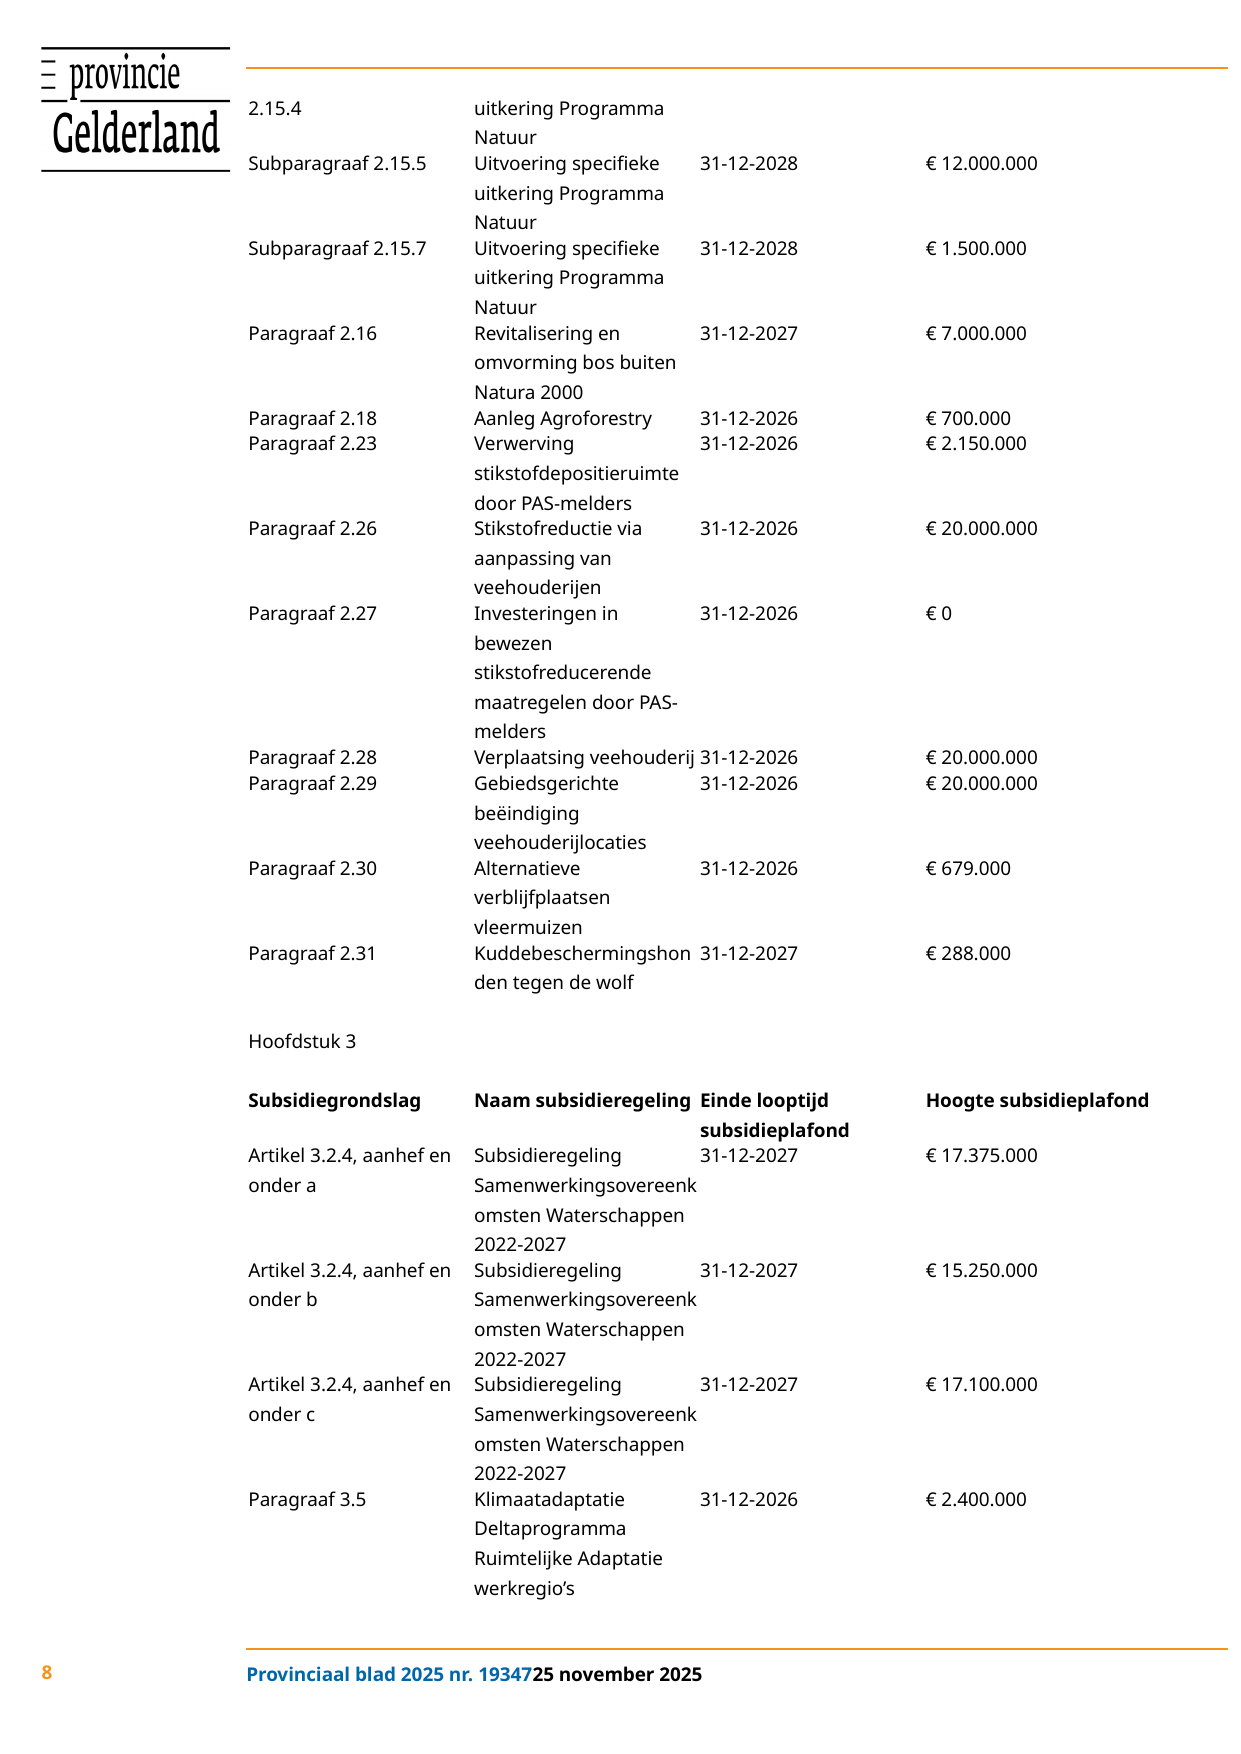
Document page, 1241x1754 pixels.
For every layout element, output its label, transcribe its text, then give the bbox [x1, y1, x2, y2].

table_cell € 20.000.000 [926, 744, 1152, 770]
table_cell 31-12-2026 [700, 515, 926, 600]
table_cell Paragraaf 2.29 [248, 770, 474, 855]
table_cell Subparagraaf 2.15.7 [248, 235, 474, 320]
table_cell Uitvoering specifieke uitkering Programma Natuur [474, 150, 700, 235]
table_cell Stikstofreductie via aanpassing van veehouderijen [474, 515, 700, 600]
table_cell Artikel 3.2.4, aanhef en onder b [248, 1257, 474, 1372]
table_cell Paragraaf 2.28 [248, 744, 474, 770]
table_cell Verplaatsing veehouderij [474, 744, 700, 770]
table_cell Paragraaf 2.30 [248, 855, 474, 940]
table_cell uitkering Programma Natuur [474, 95, 700, 150]
table_cell Subparagraaf 2.15.5 [248, 150, 474, 235]
table_cell € 15.250.000 [926, 1257, 1152, 1372]
table_cell Verwerving stikstofdepositieruimte door PAS-melders [474, 431, 700, 515]
table_cell € 7.000.000 [926, 320, 1152, 405]
table_cell 31-12-2026 [700, 855, 926, 940]
table_cell € 20.000.000 [926, 515, 1152, 600]
table_cell [700, 95, 926, 150]
table_cell 31-12-2026 [700, 600, 926, 744]
table_cell € 288.000 [926, 940, 1152, 995]
table_cell Subsidieregeling Samenwerkingsovereenkomsten Waterschappen 2022-2027 [474, 1372, 700, 1486]
table_cell Paragraaf 3.5 [248, 1486, 474, 1601]
table_header Einde looptijd subsidieplafond [700, 1087, 926, 1143]
table_cell € 700.000 [926, 405, 1152, 431]
table_cell [926, 95, 1152, 150]
table_cell € 20.000.000 [926, 770, 1152, 855]
table_cell Revitalisering en omvorming bos buiten Natura 2000 [474, 320, 700, 405]
table_cell € 17.100.000 [926, 1372, 1152, 1486]
table_cell € 1.500.000 [926, 235, 1152, 320]
table_cell 31-12-2026 [700, 431, 926, 515]
table_cell 31-12-2027 [700, 940, 926, 995]
picture [41, 47, 231, 172]
table_cell Alternatieve verblijfplaatsen vleermuizen [474, 855, 700, 940]
table_cell Uitvoering specifieke uitkering Programma Natuur [474, 235, 700, 320]
table_cell 31-12-2028 [700, 235, 926, 320]
table_cell 31-12-2026 [700, 744, 926, 770]
table_cell 31-12-2026 [700, 770, 926, 855]
table_cell 2.15.4 [248, 95, 474, 150]
table_cell Kuddebeschermingshonden tegen de wolf [474, 940, 700, 995]
table_cell € 17.375.000 [926, 1143, 1152, 1257]
table_cell Paragraaf 2.26 [248, 515, 474, 600]
table_cell 31-12-2026 [700, 1486, 926, 1601]
table_header Naam subsidieregeling [474, 1087, 700, 1143]
table_cell € 2.400.000 [926, 1486, 1152, 1601]
table_cell € 0 [926, 600, 1152, 744]
table_cell Paragraaf 2.18 [248, 405, 474, 431]
table_cell Paragraaf 2.27 [248, 600, 474, 744]
table_cell Artikel 3.2.4, aanhef en onder a [248, 1143, 474, 1257]
table_cell Subsidieregeling Samenwerkingsovereenkomsten Waterschappen 2022-2027 [474, 1257, 700, 1372]
table_cell Paragraaf 2.23 [248, 431, 474, 515]
table_cell Investeringen in bewezen stikstofreducerende maatregelen door PAS-melders [474, 600, 700, 744]
table_header Subsidiegrondslag [248, 1087, 474, 1143]
table_cell € 2.150.000 [926, 431, 1152, 515]
table_cell 31-12-2028 [700, 150, 926, 235]
table_cell € 679.000 [926, 855, 1152, 940]
table_cell 31-12-2027 [700, 1372, 926, 1486]
table_cell Aanleg Agroforestry [474, 405, 700, 431]
text Hoofdstuk 3 [248, 1028, 1152, 1054]
table_cell Artikel 3.2.4, aanhef en onder c [248, 1372, 474, 1486]
table_cell 31-12-2026 [700, 405, 926, 431]
table_cell Klimaatadaptatie Deltaprogramma Ruimtelijke Adaptatie werkregio’s [474, 1486, 700, 1601]
table_cell 31-12-2027 [700, 320, 926, 405]
table_cell Gebiedsgerichte beëindiging veehouderijlocaties [474, 770, 700, 855]
table_cell 31-12-2027 [700, 1257, 926, 1372]
table_cell Paragraaf 2.31 [248, 940, 474, 995]
table_cell Paragraaf 2.16 [248, 320, 474, 405]
table_cell 31-12-2027 [700, 1143, 926, 1257]
table_cell € 12.000.000 [926, 150, 1152, 235]
table_header Hoogte subsidieplafond [926, 1087, 1152, 1143]
table_cell Subsidieregeling Samenwerkingsovereenkomsten Waterschappen 2022-2027 [474, 1143, 700, 1257]
